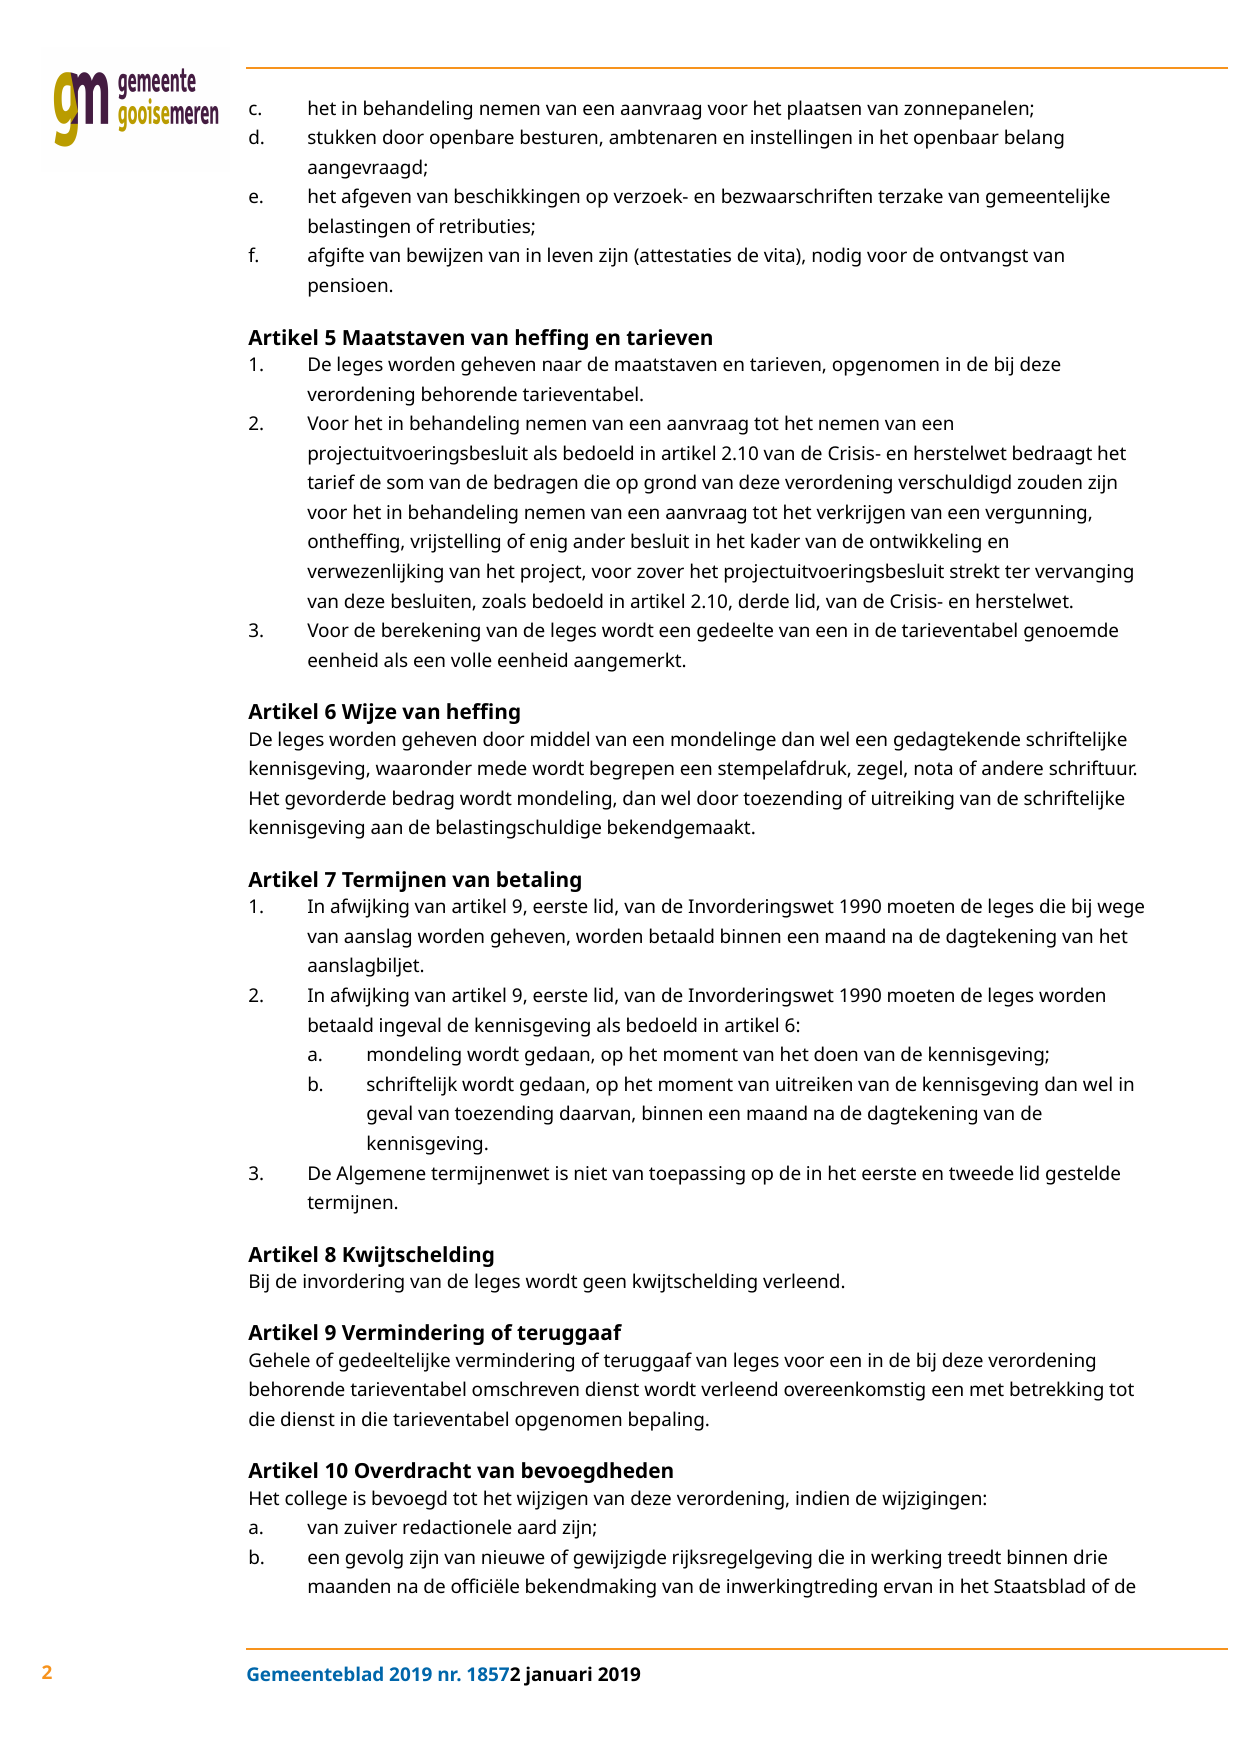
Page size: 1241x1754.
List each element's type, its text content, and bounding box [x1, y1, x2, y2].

list van zuiver redactionele aard zijn; [248, 1514, 1152, 1540]
list het afgeven van beschikkingen op verzoek- en bezwaarschriften terzake van gemeentelijke belastingen of retributies; [248, 183, 1152, 239]
list schriftelijk wordt gedaan, op het moment van uitreiken van de kennisgeving dan wel in geval van toezending daarvan, binnen een maand na de dagtekening van de kennisgeving. [307, 1071, 1152, 1156]
text De leges worden geheven door middel van een mondelinge dan wel een gedagtekende schriftelijke kennisgeving, waaronder mede wordt begrepen een stempelafdruk, zegel, nota of andere schriftuur. Het gevorderde bedrag wordt mondeling, dan wel door toezending of uitreiking van de schriftelijke kennisgeving aan de belastingschuldige bekendgemaakt. [248, 726, 1152, 840]
list De leges worden geheven naar de maatstaven en tarieven, opgenomen in de bij deze verordening behorende tarieventabel. [248, 351, 1152, 406]
list Voor de berekening van de leges wordt een gedeelte van een in de tarieventabel genoemde eenheid als een volle eenheid aangemerkt. [248, 617, 1152, 673]
text Het college is bevoegd tot het wijzigen van deze verordening, indien de wijzigingen: [248, 1485, 1152, 1511]
list een gevolg zijn van nieuwe of gewijzigde rijksregelgeving die in werking treedt binnen drie maanden na de officiële bekendmaking van de inwerkingtreding ervan in het Staatsblad of de [248, 1544, 1152, 1599]
text Artikel 7 Termijnen van betaling [248, 865, 1152, 893]
list In afwijking van artikel 9, eerste lid, van de Invorderingswet 1990 moeten de leges worden betaald ingeval de kennisgeving als bedoeld in artikel 6: [248, 982, 1152, 1037]
text Gehele of gedeeltelijke vermindering of teruggaaf van leges voor een in de bij deze verordening behorende tarieventabel omschreven dienst wordt verleend overeenkomstig een met betrekking tot die dienst in die tarieventabel opgenomen bepaling. [248, 1347, 1152, 1432]
list stukken door openbare besturen, ambtenaren en instellingen in het openbaar belang aangevraagd; [248, 124, 1152, 180]
list Voor het in behandeling nemen van een aanvraag tot het nemen van een projectuitvoeringsbesluit als bedoeld in artikel 2.10 van de Crisis- en herstelwet bedraagt het tarief de som van de bedragen die op grond van deze verordening verschuldigd zouden zijn voor het in behandeling nemen van een aanvraag tot het verkrijgen van een vergunning, ontheffing, vrijstelling of enig ander besluit in het kader van de ontwikkeling en verwezenlijking van het project, voor zover het projectuitvoeringsbesluit strekt ter vervanging van deze besluiten, zoals bedoeld in artikel 2.10, derde lid, van de Crisis- en herstelwet. [248, 410, 1152, 613]
list De Algemene termijnenwet is niet van toepassing op de in het eerste en tweede lid gestelde termijnen. [248, 1160, 1152, 1215]
text Artikel 6 Wijze van heffing [248, 697, 1152, 726]
picture [41, 47, 231, 172]
list mondeling wordt gedaan, op het moment van het doen van de kennisgeving; [307, 1041, 1152, 1067]
text Artikel 8 Kwijtschelding [248, 1240, 1152, 1268]
text Artikel 9 Vermindering of teruggaaf [248, 1318, 1152, 1347]
text Artikel 10 Overdracht van bevoegdheden [248, 1457, 1152, 1485]
text Bij de invordering van de leges wordt geen kwijtschelding verleend. [248, 1268, 1152, 1294]
list afgifte van bewijzen van in leven zijn (attestaties de vita), nodig voor de ontvangst van pensioen. [248, 243, 1152, 298]
text Artikel 5 Maatstaven van heffing en tarieven [248, 323, 1152, 351]
list het in behandeling nemen van een aanvraag voor het plaatsen van zonnepanelen; [248, 95, 1152, 121]
list In afwijking van artikel 9, eerste lid, van de Invorderingswet 1990 moeten de leges die bij wege van aanslag worden geheven, worden betaald binnen een maand na de dagtekening van het aanslagbiljet. [248, 893, 1152, 978]
